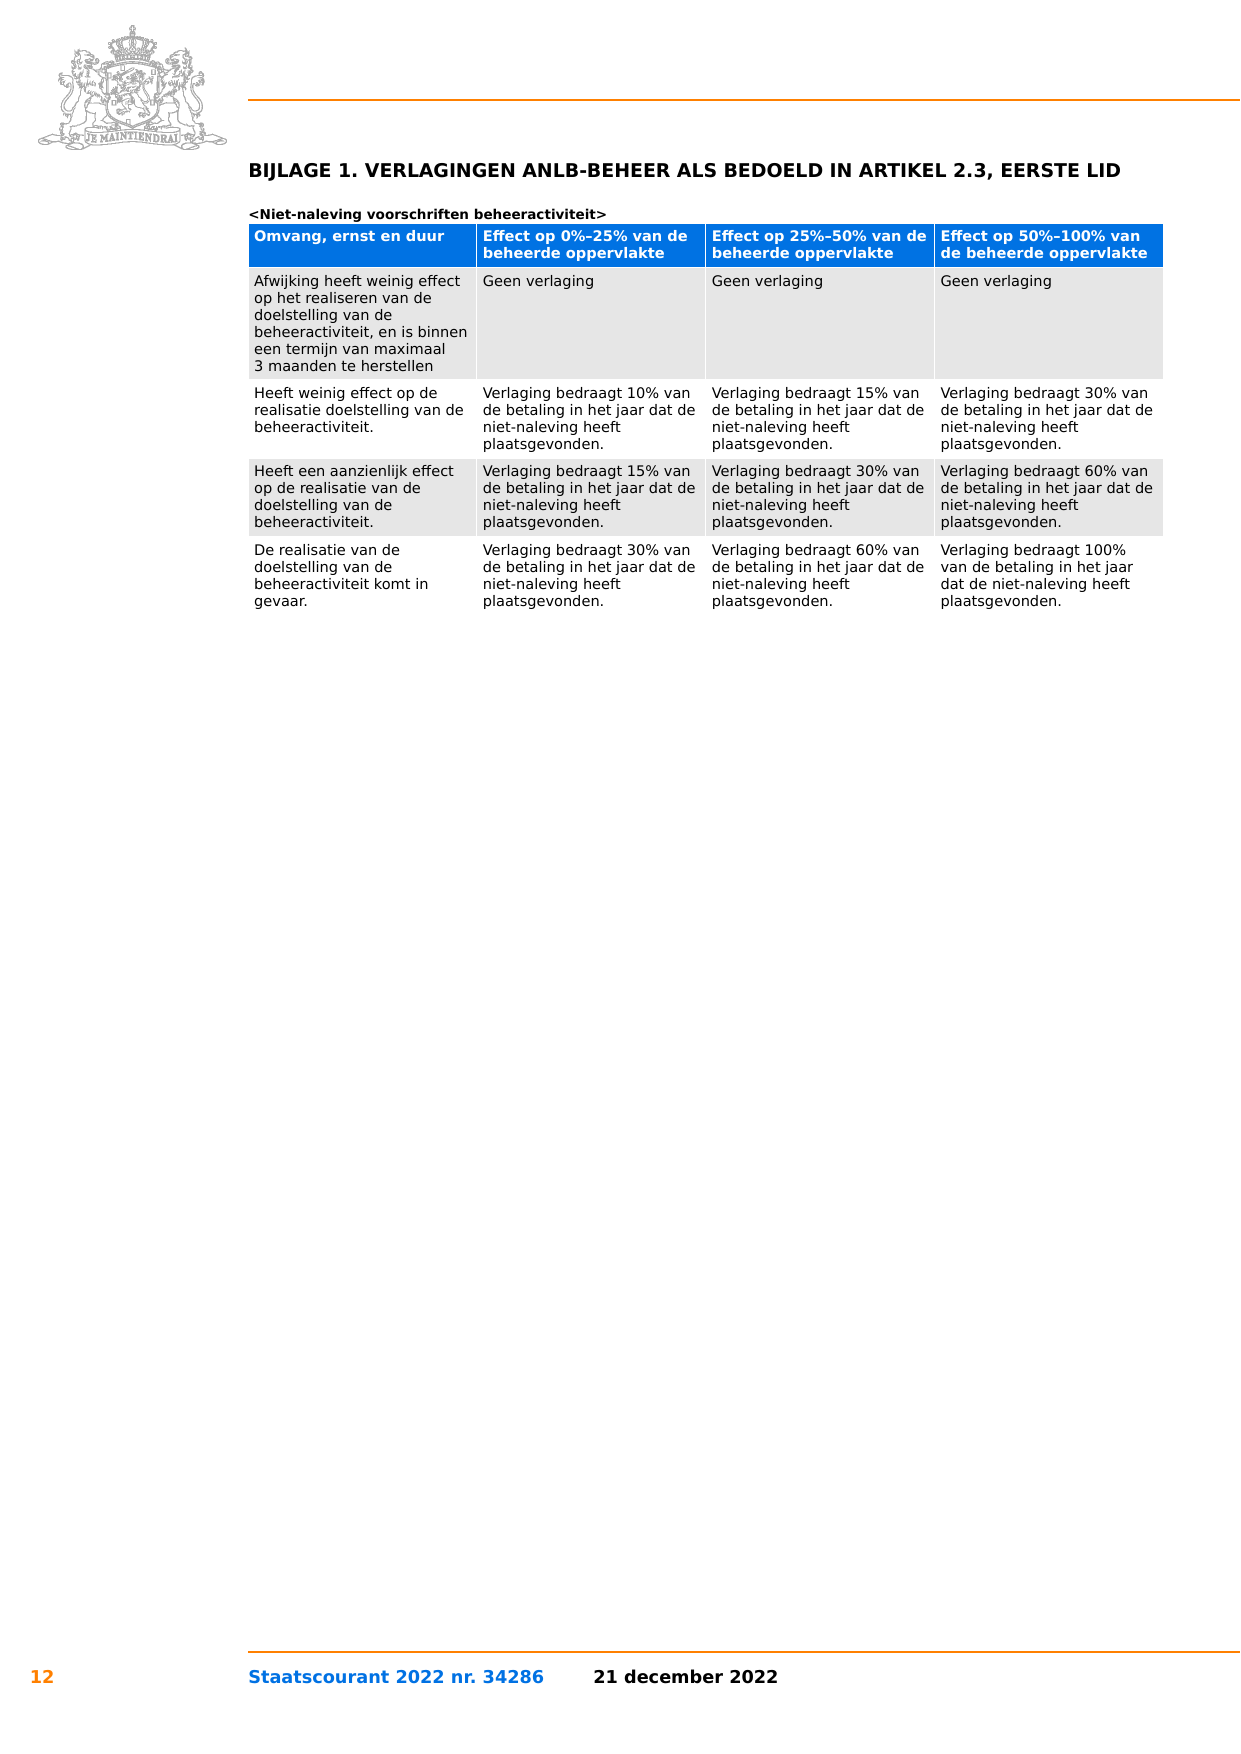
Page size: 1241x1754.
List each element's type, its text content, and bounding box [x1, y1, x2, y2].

table_cell Verlaging bedraagt 30% van de betaling in het jaar dat de niet-naleving heeft plaatsgevonden. [935, 380, 1163, 458]
table_cell Effect op 0%–25% van de beheerde oppervlakte [477, 224, 705, 267]
table_header <Niet-naleving voorschriften beheeractiviteit> [248, 207, 1163, 223]
picture [38, 25, 227, 150]
table_cell Verlaging bedraagt 30% van de betaling in het jaar dat de niet-naleving heeft plaatsgevonden. [477, 537, 705, 614]
table_cell Verlaging bedraagt 15% van de betaling in het jaar dat de niet-naleving heeft plaatsgevonden. [477, 459, 705, 536]
table_cell De realisatie van de doelstelling van de beheeractiviteit komt in gevaar. [249, 537, 476, 614]
table_cell Geen verlaging [477, 268, 705, 379]
table_cell Geen verlaging [706, 268, 934, 379]
table_cell Geen verlaging [935, 268, 1163, 379]
table_cell Verlaging bedraagt 10% van de betaling in het jaar dat de niet-naleving heeft plaatsgevonden. [477, 380, 705, 458]
table_cell Heeft een aanzienlijk effect op de realisatie van de doelstelling van de beheeractiviteit. [249, 459, 476, 536]
subtitle BIJLAGE 1. VERLAGINGEN ANLB-BEHEER ALS BEDOELD IN ARTIKEL 2.3, EERSTE LID [248, 160, 1163, 182]
table_cell Effect op 25%–50% van de beheerde oppervlakte [706, 224, 934, 267]
table_cell Omvang, ernst en duur [249, 224, 476, 267]
table_cell Heeft weinig effect op de realisatie doelstelling van de beheeractiviteit. [249, 380, 476, 458]
table_cell Verlaging bedraagt 100% van de betaling in het jaar dat de niet-naleving heeft plaatsgevonden. [935, 537, 1163, 614]
table_cell Verlaging bedraagt 60% van de betaling in het jaar dat de niet-naleving heeft plaatsgevonden. [935, 459, 1163, 536]
table_cell Effect op 50%–100% van de beheerde oppervlakte [935, 224, 1163, 267]
table_cell Verlaging bedraagt 15% van de betaling in het jaar dat de niet-naleving heeft plaatsgevonden. [706, 380, 934, 458]
table_cell Verlaging bedraagt 30% van de betaling in het jaar dat de niet-naleving heeft plaatsgevonden. [706, 459, 934, 536]
table_cell Afwijking heeft weinig effect op het realiseren van de doelstelling van de beheeractiviteit, en is binnen een termijn van maximaal 3 maanden te herstellen [249, 268, 476, 379]
table_cell Verlaging bedraagt 60% van de betaling in het jaar dat de niet-naleving heeft plaatsgevonden. [706, 537, 934, 614]
